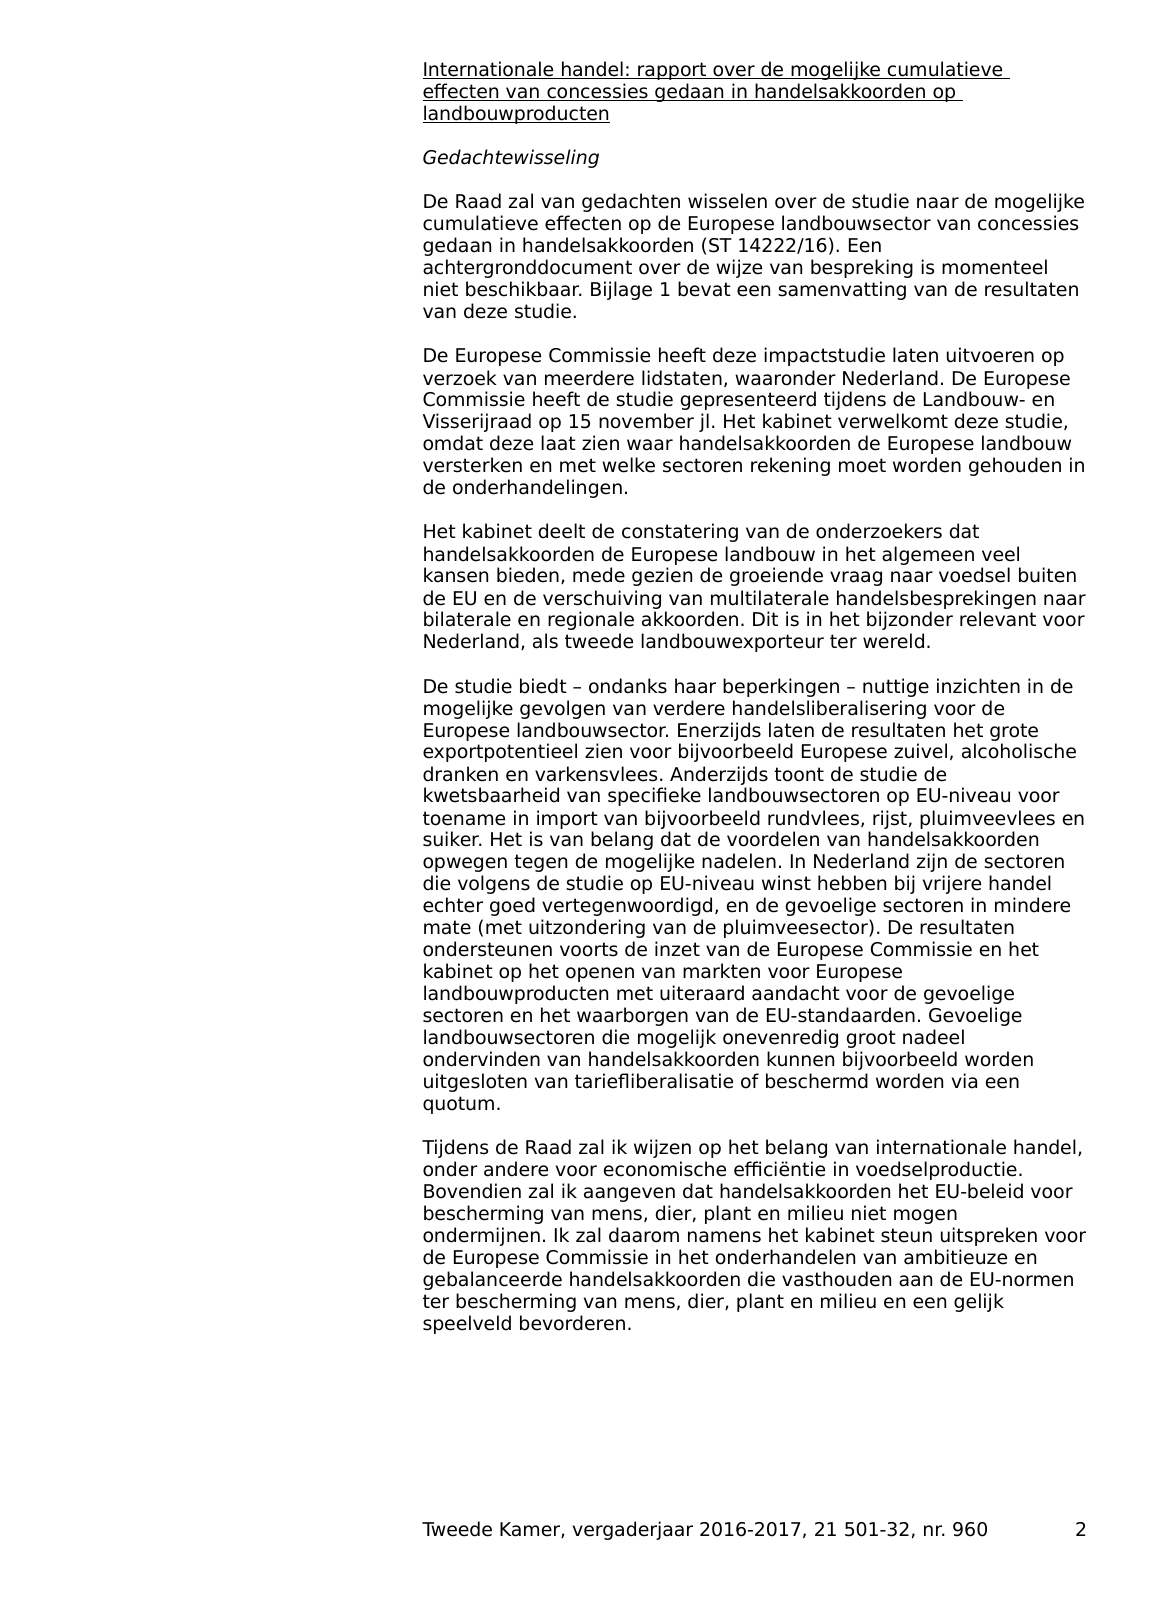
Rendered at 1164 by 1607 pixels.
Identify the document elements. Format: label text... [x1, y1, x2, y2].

text Het kabinet deelt de constatering van de onderzoekers dat handelsakkoorden de Europese landbouw in het algemeen veel kansen bieden, mede gezien de groeiende vraag naar voedsel buiten de EU en de verschuiving van multilaterale handelsbesprekingen naar bilaterale en regionale akkoorden. Dit is in het bijzonder relevant voor Nederland, als tweede landbouwexporteur ter wereld. [422, 521, 1087, 653]
subtitle Gedachtewisseling [422, 147, 1087, 169]
text De studie biedt – ondanks haar beperkingen – nuttige inzichten in de mogelijke gevolgen van verdere handelsliberalisering voor de Europese landbouwsector. Enerzijds laten de resultaten het grote exportpotentieel zien voor bijvoorbeeld Europese zuivel, alcoholische dranken en varkensvlees. Anderzijds toont de studie de kwetsbaarheid van specifieke landbouwsectoren op EU-niveau voor toename in import van bijvoorbeeld rundvlees, rijst, pluimveevlees en suiker. Het is van belang dat de voordelen van handelsakkoorden opwegen tegen de mogelijke nadelen. In Nederland zijn de sectoren die volgens de studie op EU-niveau winst hebben bij vrijere handel echter goed vertegenwoordigd, en de gevoelige sectoren in mindere mate (met uitzondering van de pluimveesector). De resultaten ondersteunen voorts de inzet van de Europese Commissie en het kabinet op het openen van markten voor Europese landbouwproducten met uiteraard aandacht voor de gevoelige sectoren en het waarborgen van de EU-standaarden. Gevoelige landbouwsectoren die mogelijk onevenredig groot nadeel ondervinden van handelsakkoorden kunnen bijvoorbeeld worden uitgesloten van tariefliberalisatie of beschermd worden via een quotum. [422, 676, 1087, 1115]
text De Europese Commissie heeft deze impactstudie laten uitvoeren op verzoek van meerdere lidstaten, waaronder Nederland. De Europese Commissie heeft de studie gepresenteerd tijdens de Landbouw- en Visserijraad op 15 november jl. Het kabinet verwelkomt deze studie, omdat deze laat zien waar handelsakkoorden de Europese landbouw versterken en met welke sectoren rekening moet worden gehouden in de onderhandelingen. [422, 345, 1087, 499]
text De Raad zal van gedachten wisselen over de studie naar de mogelijke cumulatieve effecten op de Europese landbouwsector van concessies gedaan in handelsakkoorden (ST 14222/16). Een achtergronddocument over de wijze van bespreking is momenteel niet beschikbaar. Bijlage 1 bevat een samenvatting van de resultaten van deze studie. [422, 191, 1087, 323]
text Tijdens de Raad zal ik wijzen op het belang van internationale handel, onder andere voor economische efficiëntie in voedselproductie. Bovendien zal ik aangeven dat handelsakkoorden het EU-beleid voor bescherming van mens, dier, plant en milieu niet mogen ondermijnen. Ik zal daarom namens het kabinet steun uitspreken voor de Europese Commissie in het onderhandelen van ambitieuze en gebalanceerde handelsakkoorden die vasthouden aan de EU-normen ter bescherming van mens, dier, plant en milieu en een gelijk speelveld bevorderen. [422, 1137, 1087, 1335]
subtitle Internationale handel: rapport over de mogelijke cumulatieve effecten van concessies gedaan in handelsakkoorden op landbouwproducten [422, 59, 1087, 125]
